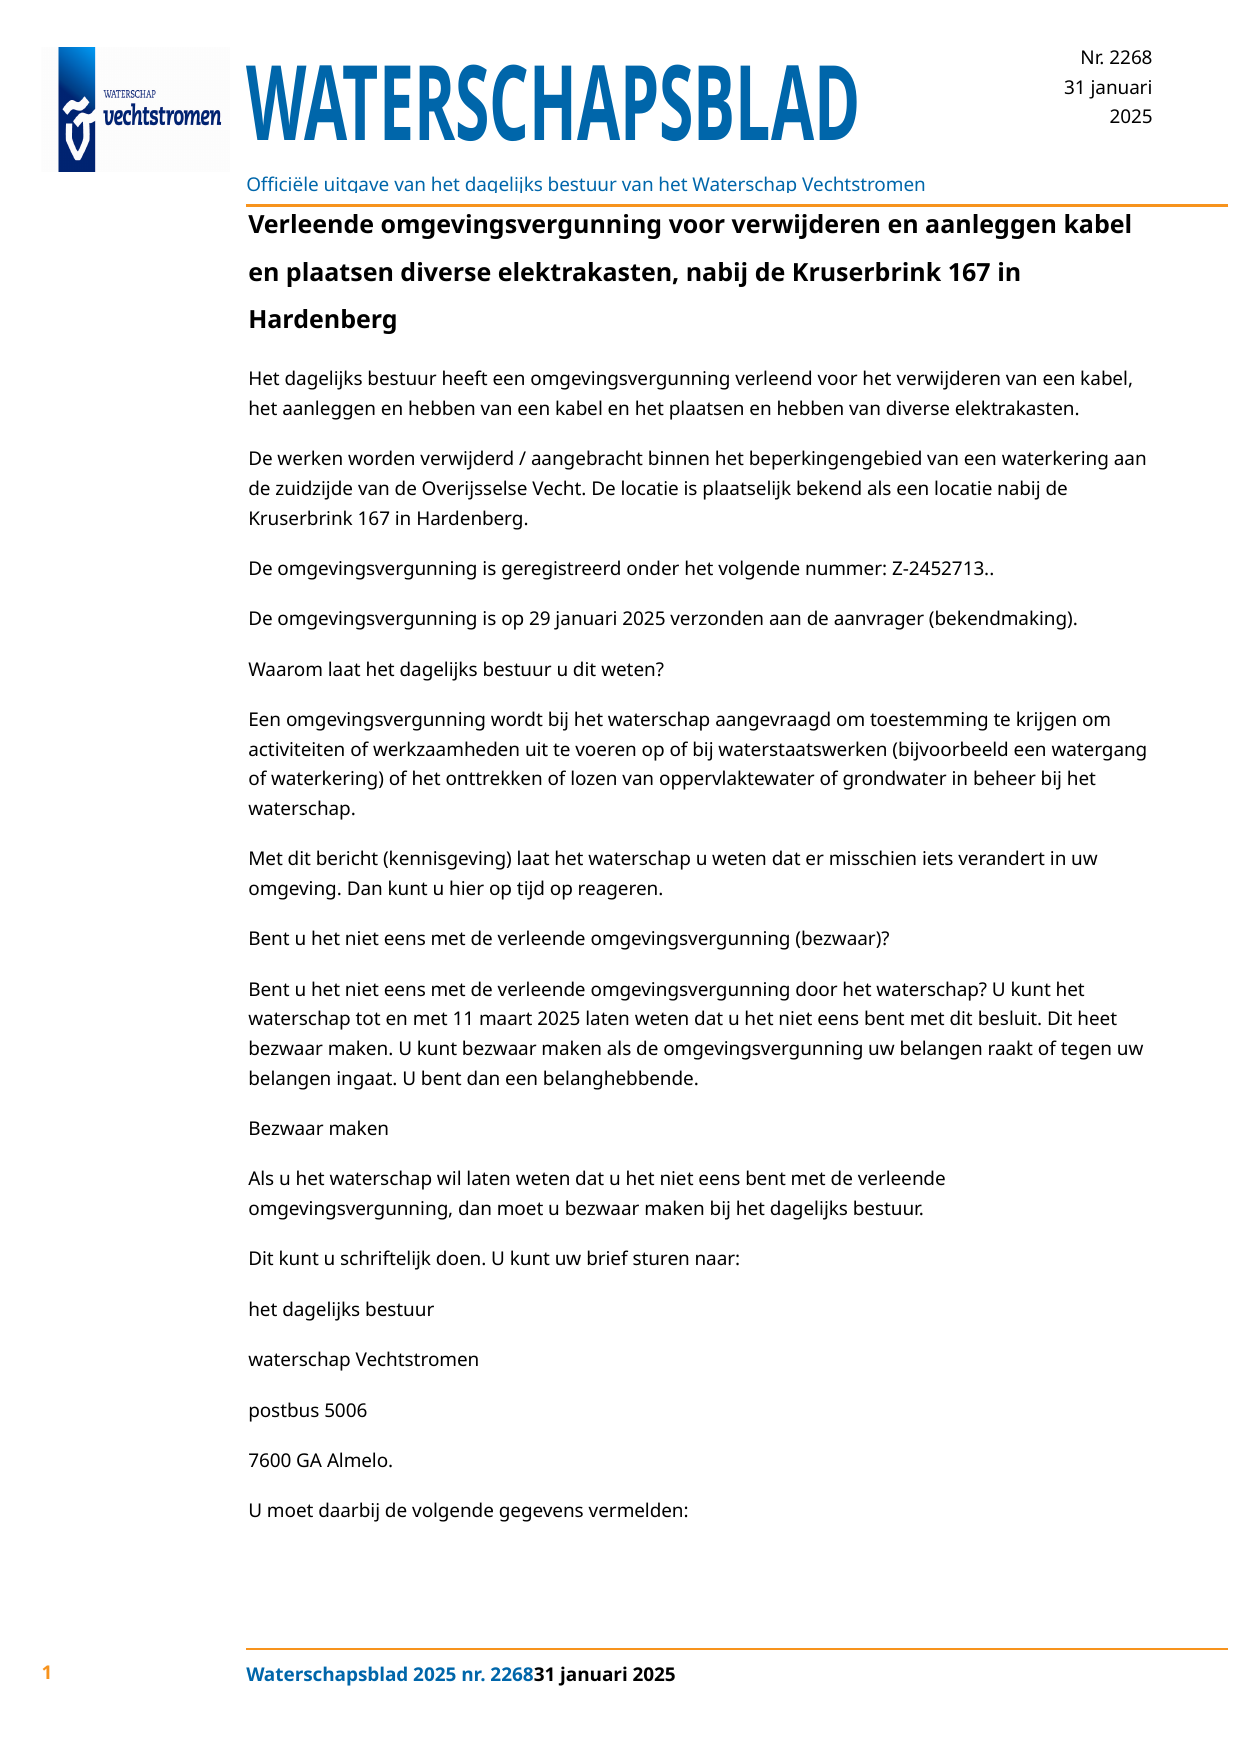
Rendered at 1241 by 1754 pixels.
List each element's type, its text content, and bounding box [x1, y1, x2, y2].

text Met dit bericht (kennisgeving) laat het waterschap u weten dat er misschien iets verandert in uw omgeving. Dan kunt u hier op tijd op reageren. [248, 846, 1152, 901]
text waterschap Vechtstromen [248, 1346, 1152, 1372]
text Bent u het niet eens met de verleende omgevingsvergunning door het waterschap? U kunt het waterschap tot en met 11 maart 2025 laten weten dat u het niet eens bent met dit besluit. Dit heet bezwaar maken. U kunt bezwaar maken als de omgevingsvergunning uw belangen raakt of tegen uw belangen ingaat. U bent dan een belanghebbende. [248, 976, 1152, 1090]
text U moet daarbij de volgende gegevens vermelden: [248, 1498, 1152, 1523]
picture [41, 47, 231, 172]
text Het dagelijks bestuur heeft een omgevingsvergunning verleend voor het verwijderen van een kabel, het aanleggen en hebben van een kabel en het plaatsen en hebben van diverse elektrakasten. [248, 366, 1152, 421]
text Dit kunt u schriftelijk doen. U kunt uw brief sturen naar: [248, 1246, 1152, 1271]
text 7600 GA Almelo. [248, 1447, 1152, 1473]
text postbus 5006 [248, 1397, 1152, 1422]
text Een omgevingsvergunning wordt bij het waterschap aangevraagd om toestemming te krijgen om activiteiten of werkzaamheden uit te voeren op of bij waterstaatswerken (bijvoorbeeld een watergang of waterkering) of het onttrekken of lozen van oppervlaktewater of grondwater in beheer bij het waterschap. [248, 706, 1152, 821]
text het dagelijks bestuur [248, 1296, 1152, 1322]
text Waarom laat het dagelijks bestuur u dit weten? [248, 656, 1152, 682]
text Bezwaar maken [248, 1115, 1152, 1141]
text De omgevingsvergunning is op 29 januari 2025 verzonden aan de aanvrager (bekendmaking). [248, 606, 1152, 631]
text De werken worden verwijderd / aangebracht binnen het beperkingengebied van een waterkering aan de zuidzijde van de Overijsselse Vecht. De locatie is plaatselijk bekend als een locatie nabij de Kruserbrink 167 in Hardenberg. [248, 446, 1152, 530]
text Verleende omgevingsvergunning voor verwijderen en aanleggen kabel en plaatsen diverse elektrakasten, nabij de Kruserbrink 167 in Hardenberg [248, 207, 1152, 336]
text Bent u het niet eens met de verleende omgevingsvergunning (bezwaar)? [248, 926, 1152, 951]
text De omgevingsvergunning is geregistreerd onder het volgende nummer: Z-2452713.. [248, 555, 1152, 581]
text Als u het waterschap wil laten weten dat u het niet eens bent met de verleende omgevingsvergunning, dan moet u bezwaar maken bij het dagelijks bestuur. [248, 1166, 1152, 1221]
